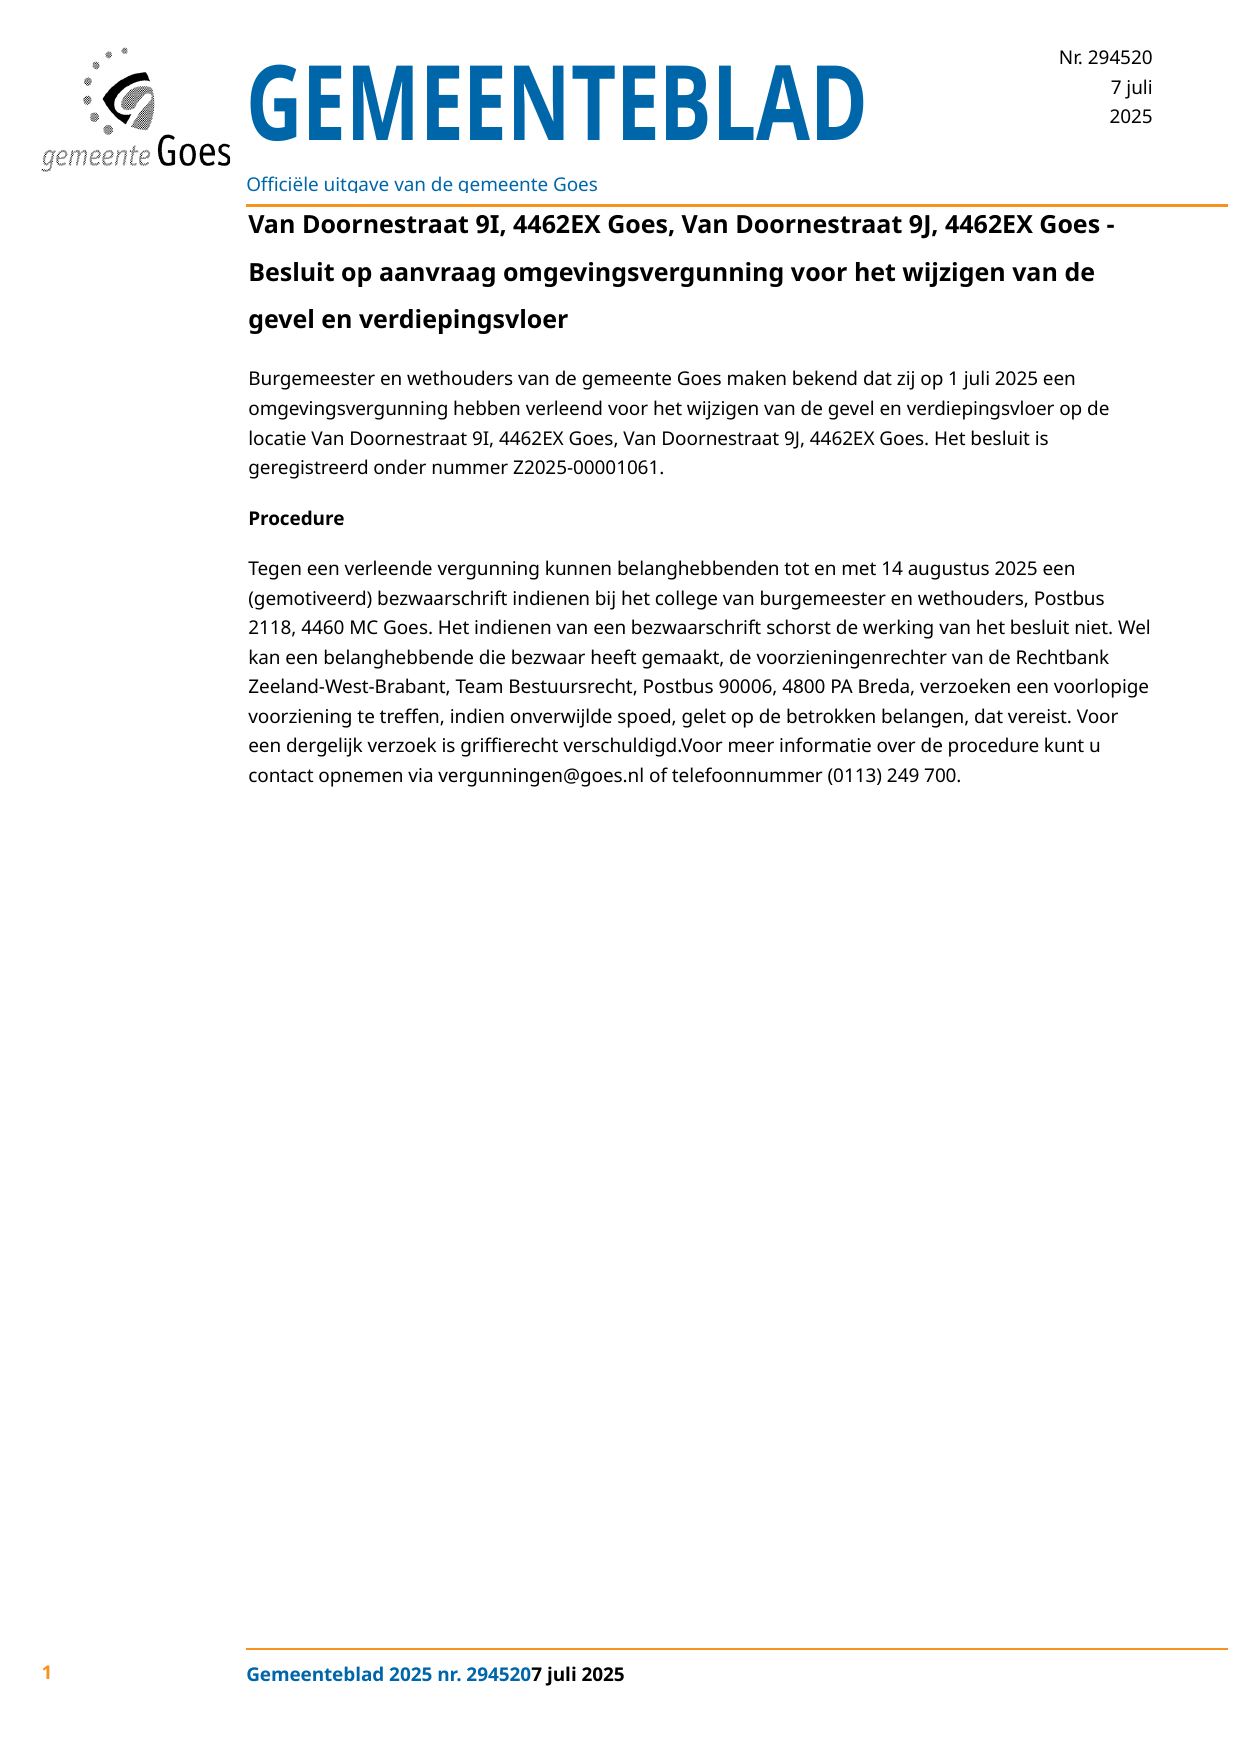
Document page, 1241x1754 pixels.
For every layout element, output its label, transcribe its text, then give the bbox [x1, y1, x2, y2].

text Tegen een verleende vergunning kunnen belanghebbenden tot en met 14 augustus 2025 een (gemotiveerd) bezwaarschrift indienen bij het college van burgemeester en wethouders, Postbus 2118, 4460 MC Goes. Het indienen van een bezwaarschrift schorst de werking van het besluit niet. Wel kan een belanghebbende die bezwaar heeft gemaakt, de voorzieningenrechter van de Rechtbank Zeeland-West-Brabant, Team Bestuursrecht, Postbus 90006, 4800 PA Breda, verzoeken een voorlopige voorziening te treffen, indien onverwijlde spoed, gelet op de betrokken belangen, dat vereist. Voor een dergelijk verzoek is griffierecht verschuldigd.Voor meer informatie over de procedure kunt u contact opnemen via vergunningen@goes.nl of telefoonnummer (0113) 249 700. [248, 555, 1152, 788]
text Burgemeester en wethouders van de gemeente Goes maken bekend dat zij op 1 juli 2025 een omgevingsvergunning hebben verleend voor het wijzigen van de gevel en verdiepingsvloer op de locatie Van Doornestraat 9I, 4462EX Goes, Van Doornestraat 9J, 4462EX Goes. Het besluit is geregistreerd onder nummer Z2025-00001061. [248, 366, 1152, 480]
text Van Doornestraat 9I, 4462EX Goes, Van Doornestraat 9J, 4462EX Goes - Besluit op aanvraag omgevingsvergunning voor het wijzigen van de gevel en verdiepingsvloer [248, 207, 1152, 336]
picture [41, 47, 231, 172]
text Procedure [248, 505, 1152, 530]
